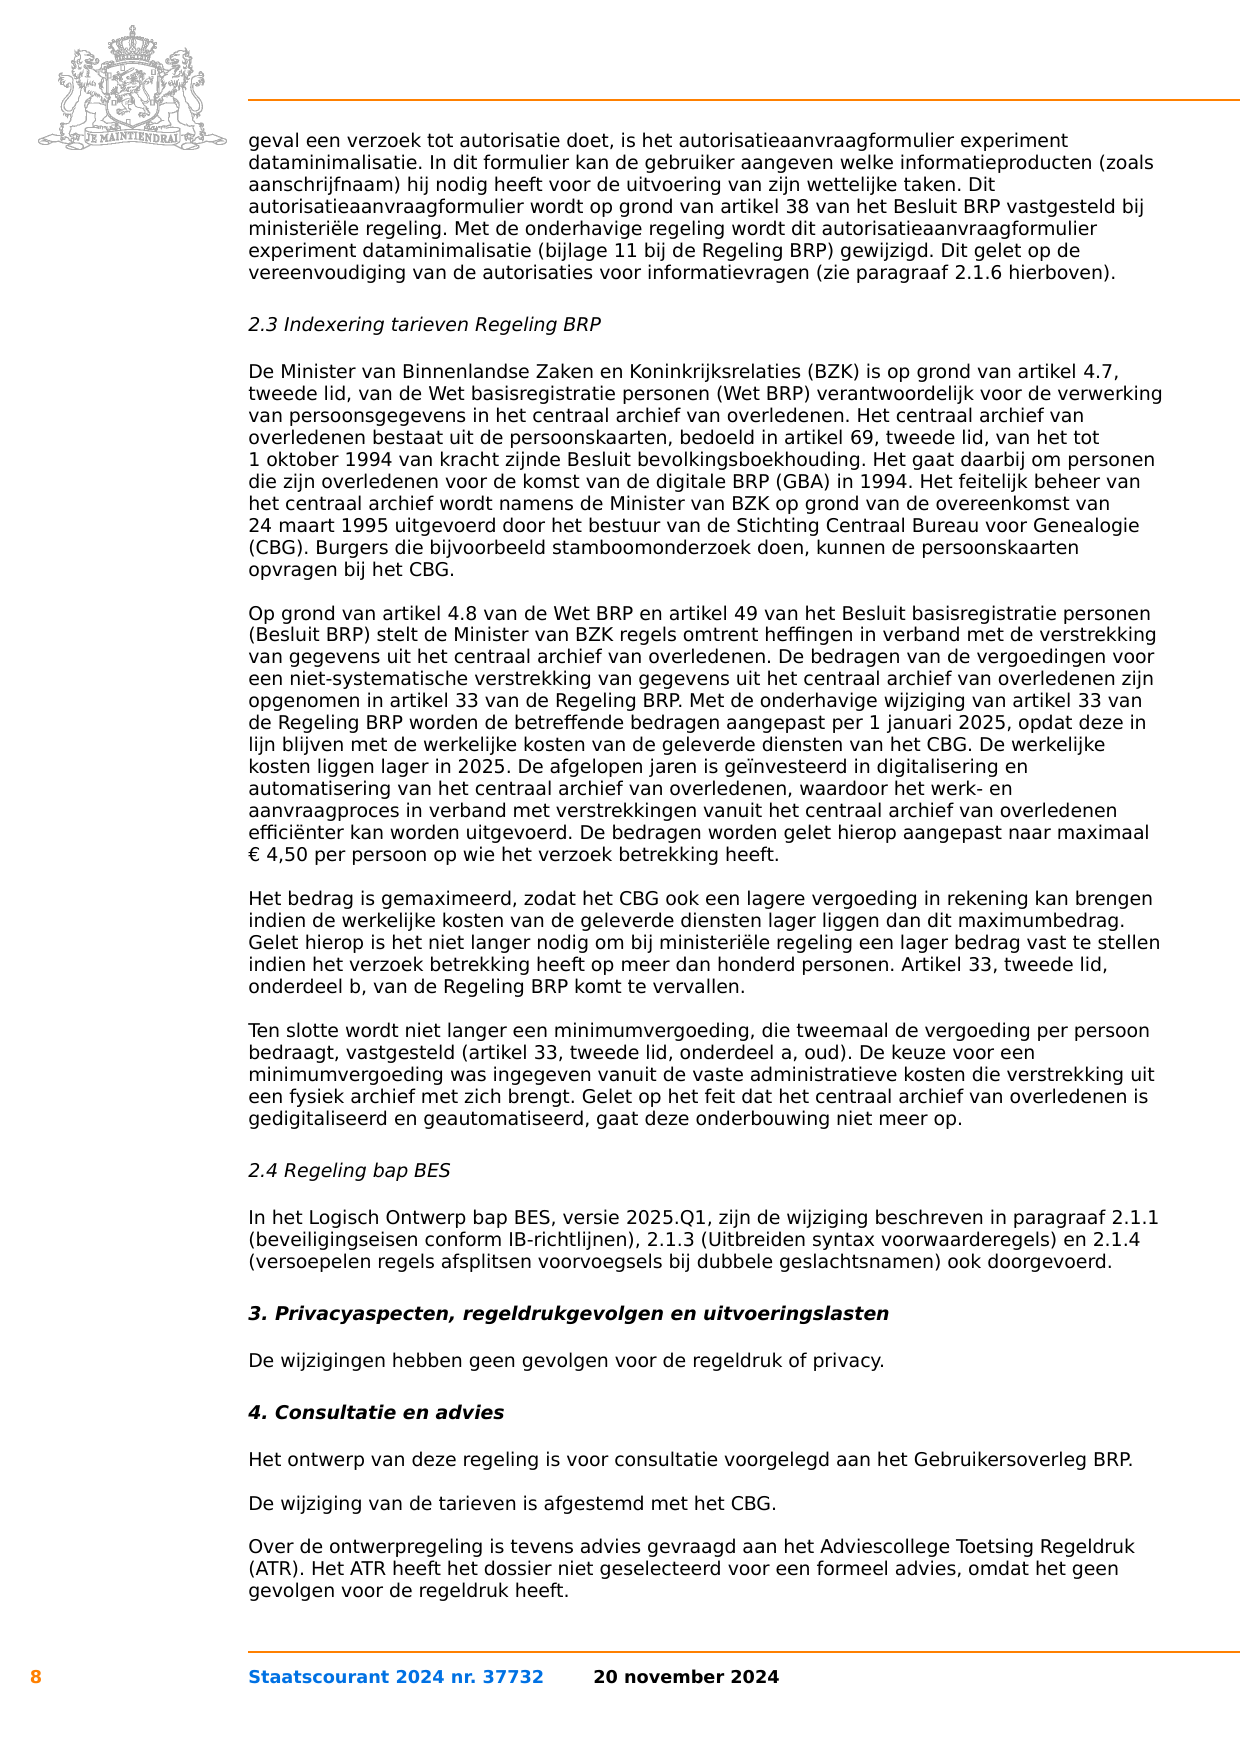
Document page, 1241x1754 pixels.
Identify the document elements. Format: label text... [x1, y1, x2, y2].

text Ten slotte wordt niet langer een minimumvergoeding, die tweemaal de vergoeding per persoon bedraagt, vastgesteld (artikel 33, tweede lid, onderdeel a, oud). De keuze voor een minimumvergoeding was ingegeven vanuit de vaste administratieve kosten die verstrekking uit een fysiek archief met zich brengt. Gelet op het feit dat het centraal archief van overledenen is gedigitaliseerd en geautomatiseerd, gaat deze onderbouwing niet meer op. [248, 1020, 1163, 1130]
text De Minister van Binnenlandse Zaken en Koninkrijksrelaties (BZK) is op grond van artikel 4.7, tweede lid, van de Wet basisregistratie personen (Wet BRP) verantwoordelijk voor de verwerking van persoonsgegevens in het centraal archief van overledenen. Het centraal archief van overledenen bestaat uit de persoonskaarten, bedoeld in artikel 69, tweede lid, van het tot 1 oktober 1994 van kracht zijnde Besluit bevolkingsboekhouding. Het gaat daarbij om personen die zijn overledenen voor de komst van de digitale BRP (GBA) in 1994. Het feitelijk beheer van het centraal archief wordt namens de Minister van BZK op grond van de overeenkomst van 24 maart 1995 uitgevoerd door het bestuur van de Stichting Centraal Bureau voor Genealogie (CBG). Burgers die bijvoorbeeld stamboomonderzoek doen, kunnen de persoonskaarten opvragen bij het CBG. [248, 361, 1163, 581]
subtitle 2.3 Indexering tarieven Regeling BRP [248, 314, 1163, 336]
text Op grond van artikel 4.8 van de Wet BRP en artikel 49 van het Besluit basisregistratie personen (Besluit BRP) stelt de Minister van BZK regels omtrent heffingen in verband met de verstrekking van gegevens uit het centraal archief van overledenen. De bedragen van de vergoedingen voor een niet-systematische verstrekking van gegevens uit het centraal archief van overledenen zijn opgenomen in artikel 33 van de Regeling BRP. Met de onderhavige wijziging van artikel 33 van de Regeling BRP worden de betreffende bedragen aangepast per 1 januari 2025, opdat deze in lijn blijven met de werkelijke kosten van de geleverde diensten van het CBG. De werkelijke kosten liggen lager in 2025. De afgelopen jaren is geïnvesteerd in digitalisering en automatisering van het centraal archief van overledenen, waardoor het werk- en aanvraagproces in verband met verstrekkingen vanuit het centraal archief van overledenen efficiënter kan worden uitgevoerd. De bedragen worden gelet hierop aangepast naar maximaal € 4,50 per persoon op wie het verzoek betrekking heeft. [248, 602, 1163, 866]
subtitle 2.4 Regeling bap BES [248, 1160, 1163, 1182]
text In het Logisch Ontwerp bap BES, versie 2025.Q1, zijn de wijziging beschreven in paragraaf 2.1.1 (beveiligingseisen conform IB-richtlijnen), 2.1.3 (Uitbreiden syntax voorwaarderegels) en 2.1.4 (versoepelen regels afsplitsen voorvoegsels bij dubbele geslachtsnamen) ook doorgevoerd. [248, 1207, 1163, 1273]
picture [38, 25, 227, 150]
subtitle 4. Consultatie en advies [248, 1402, 1163, 1423]
text De wijzigingen hebben geen gevolgen voor de regeldruk of privacy. [248, 1349, 1163, 1372]
text Het bedrag is gemaximeerd, zodat het CBG ook een lagere vergoeding in rekening kan brengen indien de werkelijke kosten van de geleverde diensten lager liggen dan dit maximumbedrag. Gelet hierop is het niet langer nodig om bij ministeriële regeling een lager bedrag vast te stellen indien het verzoek betrekking heeft op meer dan honderd personen. Artikel 33, tweede lid, onderdeel b, van de Regeling BRP komt te vervallen. [248, 888, 1163, 998]
text Het ontwerp van deze regeling is voor consultatie voorgelegd aan het Gebruikersoverleg BRP. [248, 1448, 1163, 1471]
text De wijziging van de tarieven is afgestemd met het CBG. [248, 1492, 1163, 1514]
subtitle 3. Privacyaspecten, regeldrukgevolgen en uitvoeringslasten [248, 1303, 1163, 1324]
text geval een verzoek tot autorisatie doet, is het autorisatieaanvraagformulier experiment dataminimalisatie. In dit formulier kan de gebruiker aangeven welke informatieproducten (zoals aanschrijfnaam) hij nodig heeft voor de uitvoering van zijn wettelijke taken. Dit autorisatieaanvraagformulier wordt op grond van artikel 38 van het Besluit BRP vastgesteld bij ministeriële regeling. Met de onderhavige regeling wordt dit autorisatieaanvraagformulier experiment dataminimalisatie (bijlage 11 bij de Regeling BRP) gewijzigd. Dit gelet op de vereenvoudiging van de autorisaties voor informatievragen (zie paragraaf 2.1.6 hierboven). [248, 130, 1163, 284]
text Over de ontwerpregeling is tevens advies gevraagd aan het Adviescollege Toetsing Regeldruk (ATR). Het ATR heeft het dossier niet geselecteerd voor een formeel advies, omdat het geen gevolgen voor de regeldruk heeft. [248, 1536, 1163, 1602]
